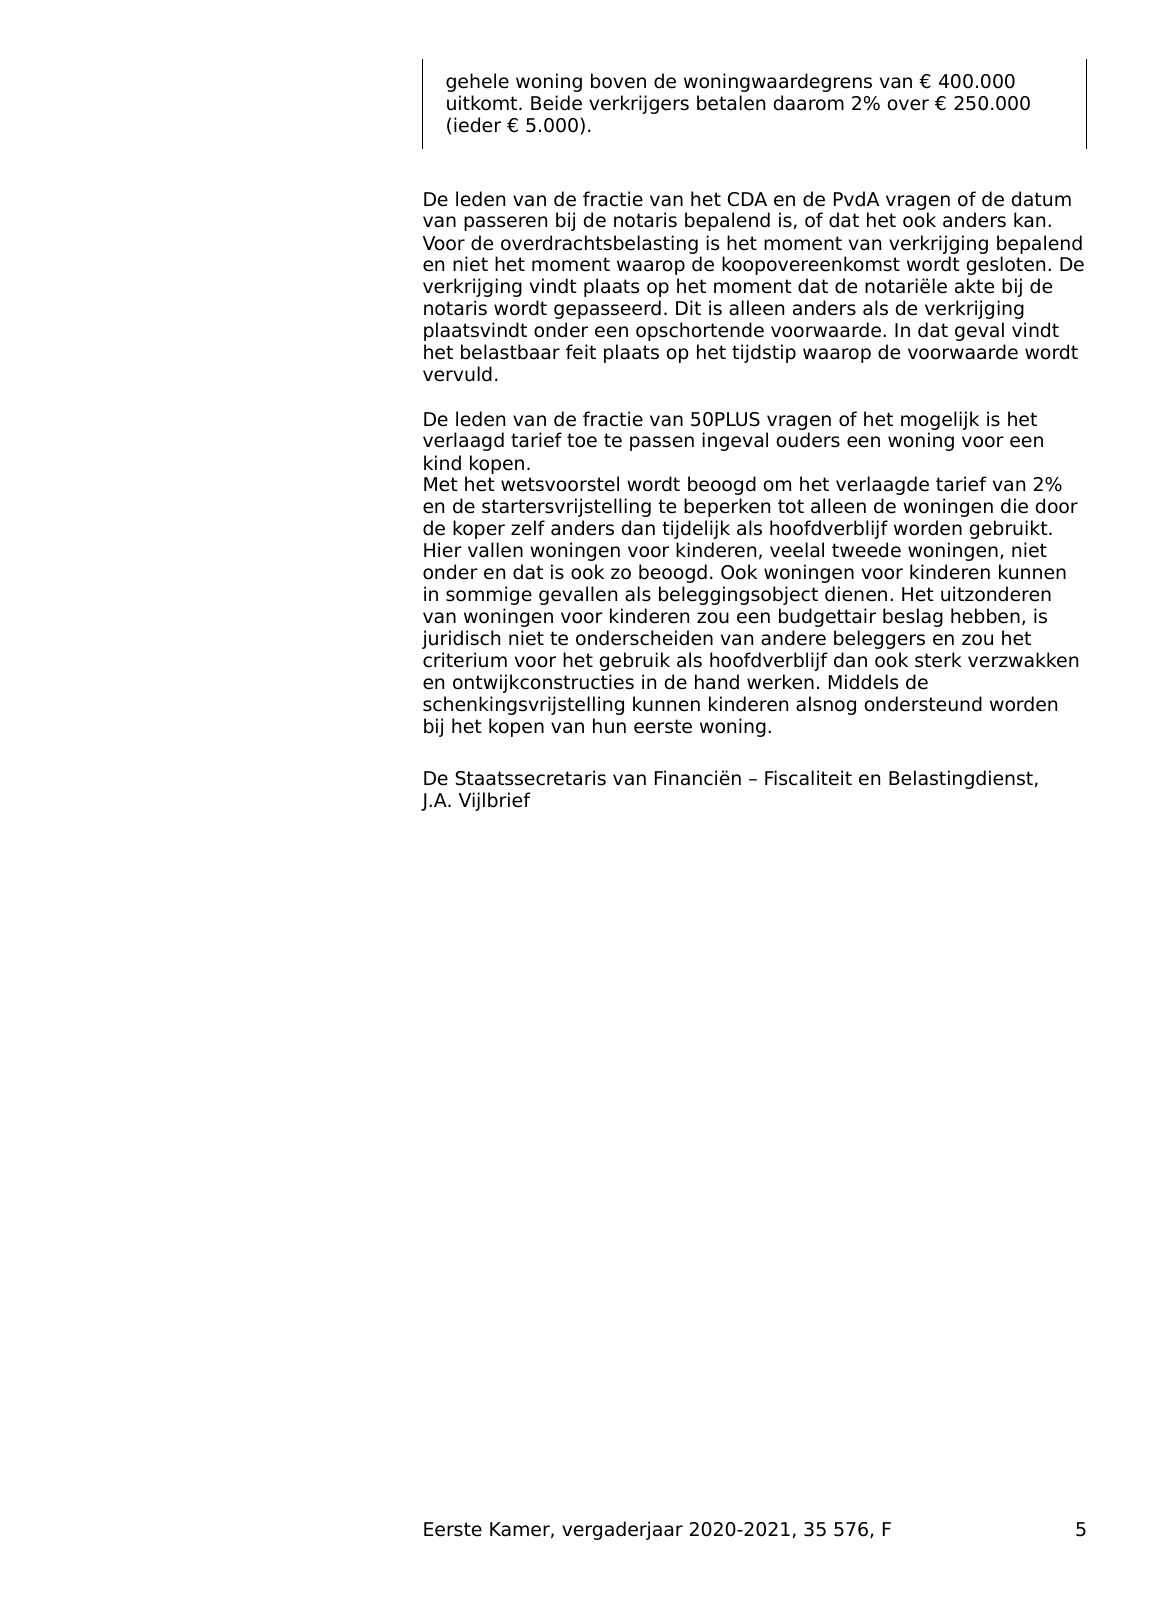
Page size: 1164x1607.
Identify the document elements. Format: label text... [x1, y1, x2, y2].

text De leden van de fractie van 50PLUS vragen of het mogelijk is het verlaagd tarief toe te passen ingeval ouders een woning voor een kind kopen. [422, 408, 1087, 474]
text Met het wetsvoorstel wordt beoogd om het verlaagde tarief van 2% en de startersvrijstelling te beperken tot alleen de woningen die door de koper zelf anders dan tijdelijk als hoofdverblijf worden gebruikt. Hier vallen woningen voor kinderen, veelal tweede woningen, niet onder en dat is ook zo beoogd. Ook woningen voor kinderen kunnen in sommige gevallen als beleggingsobject dienen. Het uitzonderen van woningen voor kinderen zou een budgettair beslag hebben, is juridisch niet te onderscheiden van andere beleggers en zou het criterium voor het gebruik als hoofdverblijf dan ook sterk verzwakken en ontwijkconstructies in de hand werken. Middels de schenkingsvrijstelling kunnen kinderen alsnog ondersteund worden bij het kopen van hun eerste woning. [422, 474, 1087, 738]
text De leden van de fractie van het CDA en de PvdA vragen of de datum van passeren bij de notaris bepalend is, of dat het ook anders kan. [422, 188, 1087, 232]
text Voor de overdrachtsbelasting is het moment van verkrijging bepalend en niet het moment waarop de koopovereenkomst wordt gesloten. De verkrijging vindt plaats op het moment dat de notariële akte bij de notaris wordt gepasseerd. Dit is alleen anders als de verkrijging plaatsvindt onder een opschortende voorwaarde. In dat geval vindt het belastbaar feit plaats op het tijdstip waarop de voorwaarde wordt vervuld. [422, 232, 1087, 386]
text De Staatssecretaris van Financiën – Fiscaliteit en Belastingdienst, J.A. Vijlbrief [422, 768, 1087, 812]
table_header gehele woning boven de woningwaardegrens van € 400.000 uitkomt. Beide verkrijgers betalen daarom 2% over € 250.000 (ieder € 5.000). [423, 59, 1086, 148]
